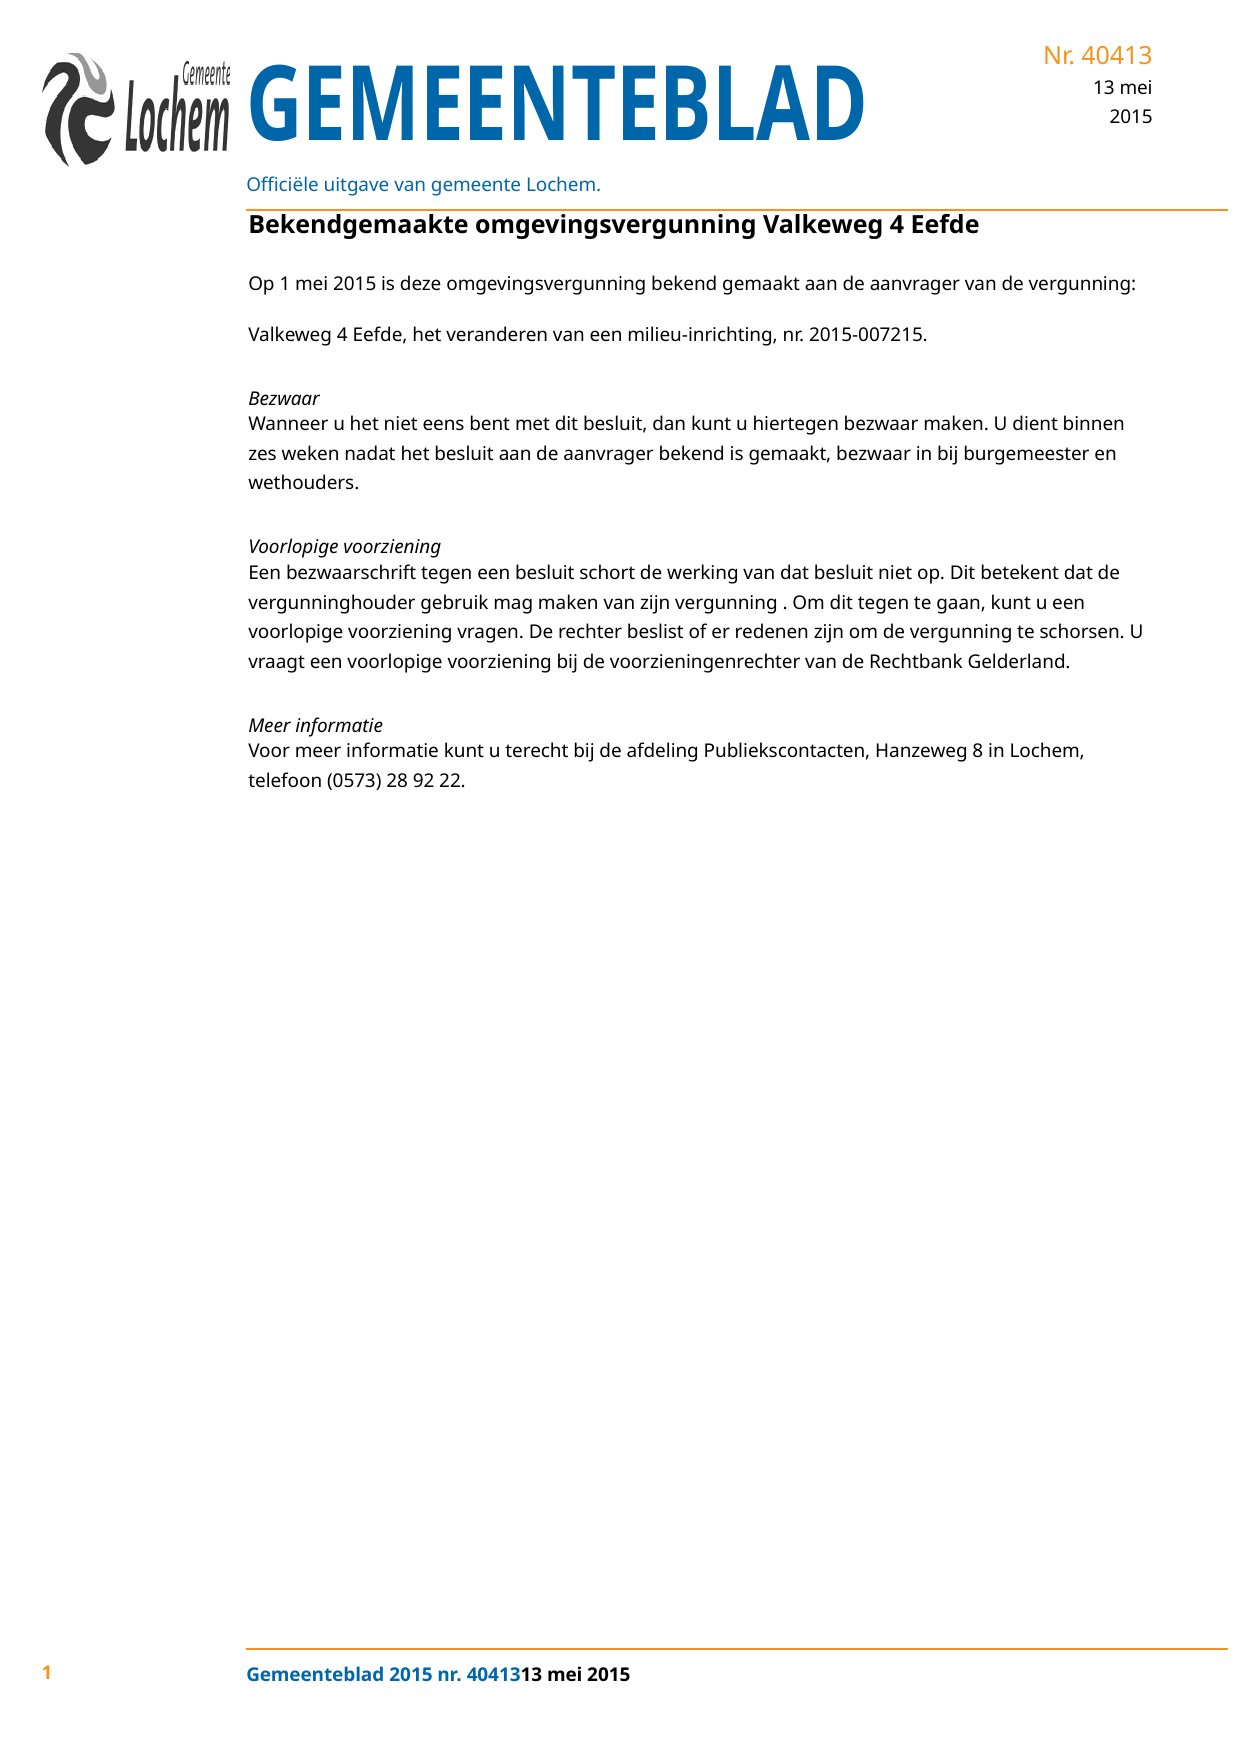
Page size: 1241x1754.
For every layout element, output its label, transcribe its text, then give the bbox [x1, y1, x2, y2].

text Meer informatie [248, 712, 1152, 738]
text Wanneer u het niet eens bent met dit besluit, dan kunt u hiertegen bezwaar maken. U dient binnen zes weken nadat het besluit aan de aanvrager bekend is gemaakt, bezwaar in bij burgemeester en wethouders. [248, 410, 1152, 495]
text Een bezwaarschrift tegen een besluit schort de werking van dat besluit niet op. Dit betekent dat de vergunninghouder gebruik mag maken van zijn vergunning . Om dit tegen te gaan, kunt u een voorlopige voorziening vragen. De rechter beslist of er redenen zijn om de vergunning te schorsen. U vraagt een voorlopige voorziening bij de voorzieningenrechter van de Rechtbank Gelderland. [248, 559, 1152, 674]
text Bezwaar [248, 385, 1152, 410]
text Voor meer informatie kunt u terecht bij de afdeling Publiekscontacten, Hanzeweg 8 in Lochem, telefoon (0573) 28 92 22. [248, 738, 1152, 793]
text Voorlopige voorziening [248, 533, 1152, 559]
picture [41, 47, 231, 172]
text Bekendgemaakte omgevingsvergunning Valkeweg 4 Eefde [248, 211, 1152, 241]
text Valkeweg 4 Eefde, het veranderen van een milieu-inrichting, nr. 2015-007215. [248, 321, 1152, 346]
text Op 1 mei 2015 is deze omgevingsvergunning bekend gemaakt aan de aanvrager van de vergunning: [248, 270, 1152, 296]
